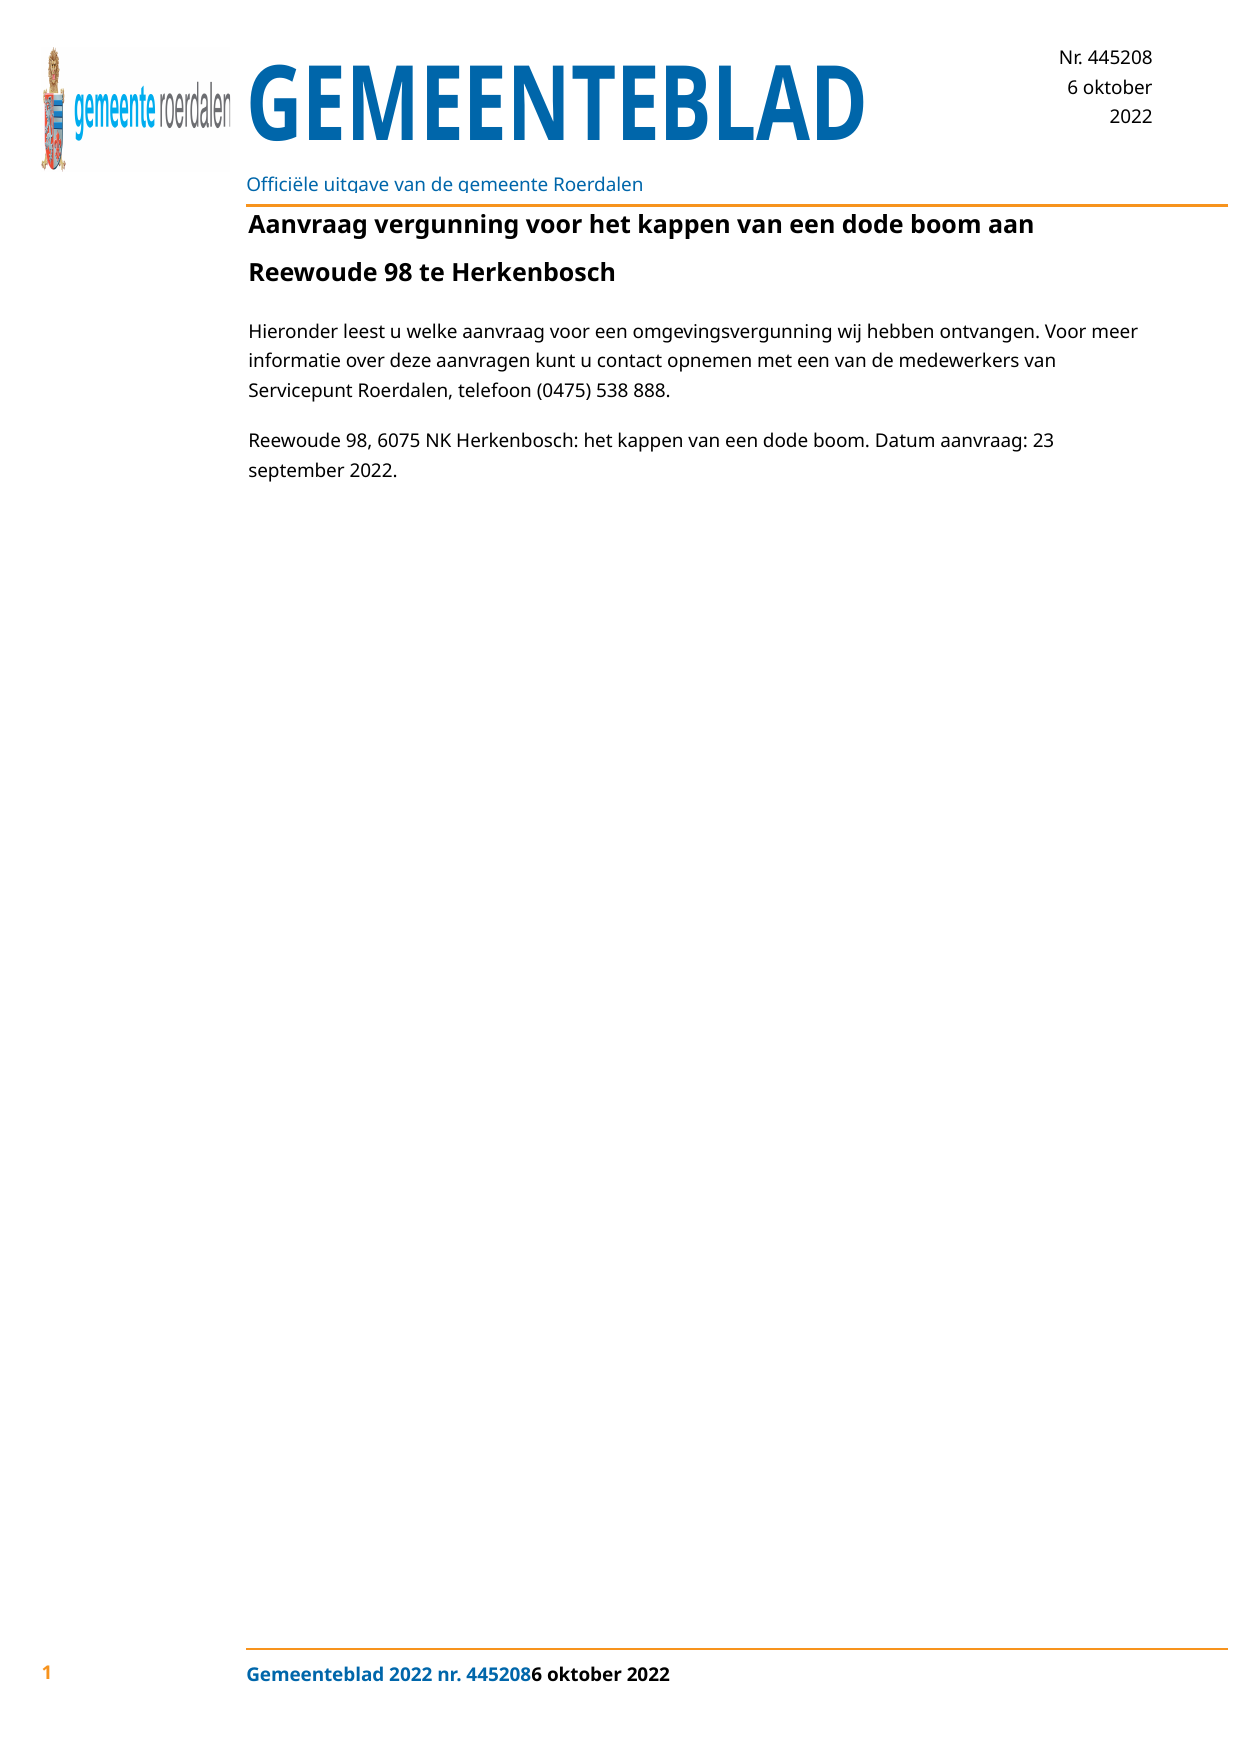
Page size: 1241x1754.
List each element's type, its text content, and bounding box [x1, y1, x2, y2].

picture [41, 47, 231, 172]
text Reewoude 98, 6075 NK Herkenbosch: het kappen van een dode boom. Datum aanvraag: 23 september 2022. [248, 427, 1152, 483]
text Hieronder leest u welke aanvraag voor een omgevingsvergunning wij hebben ontvangen. Voor meer informatie over deze aanvragen kunt u contact opnemen met een van de medewerkers van Servicepunt Roerdalen, telefoon (0475) 538 888. [248, 318, 1152, 403]
text Aanvraag vergunning voor het kappen van een dode boom aan Reewoude 98 te Herkenbosch [248, 207, 1152, 288]
